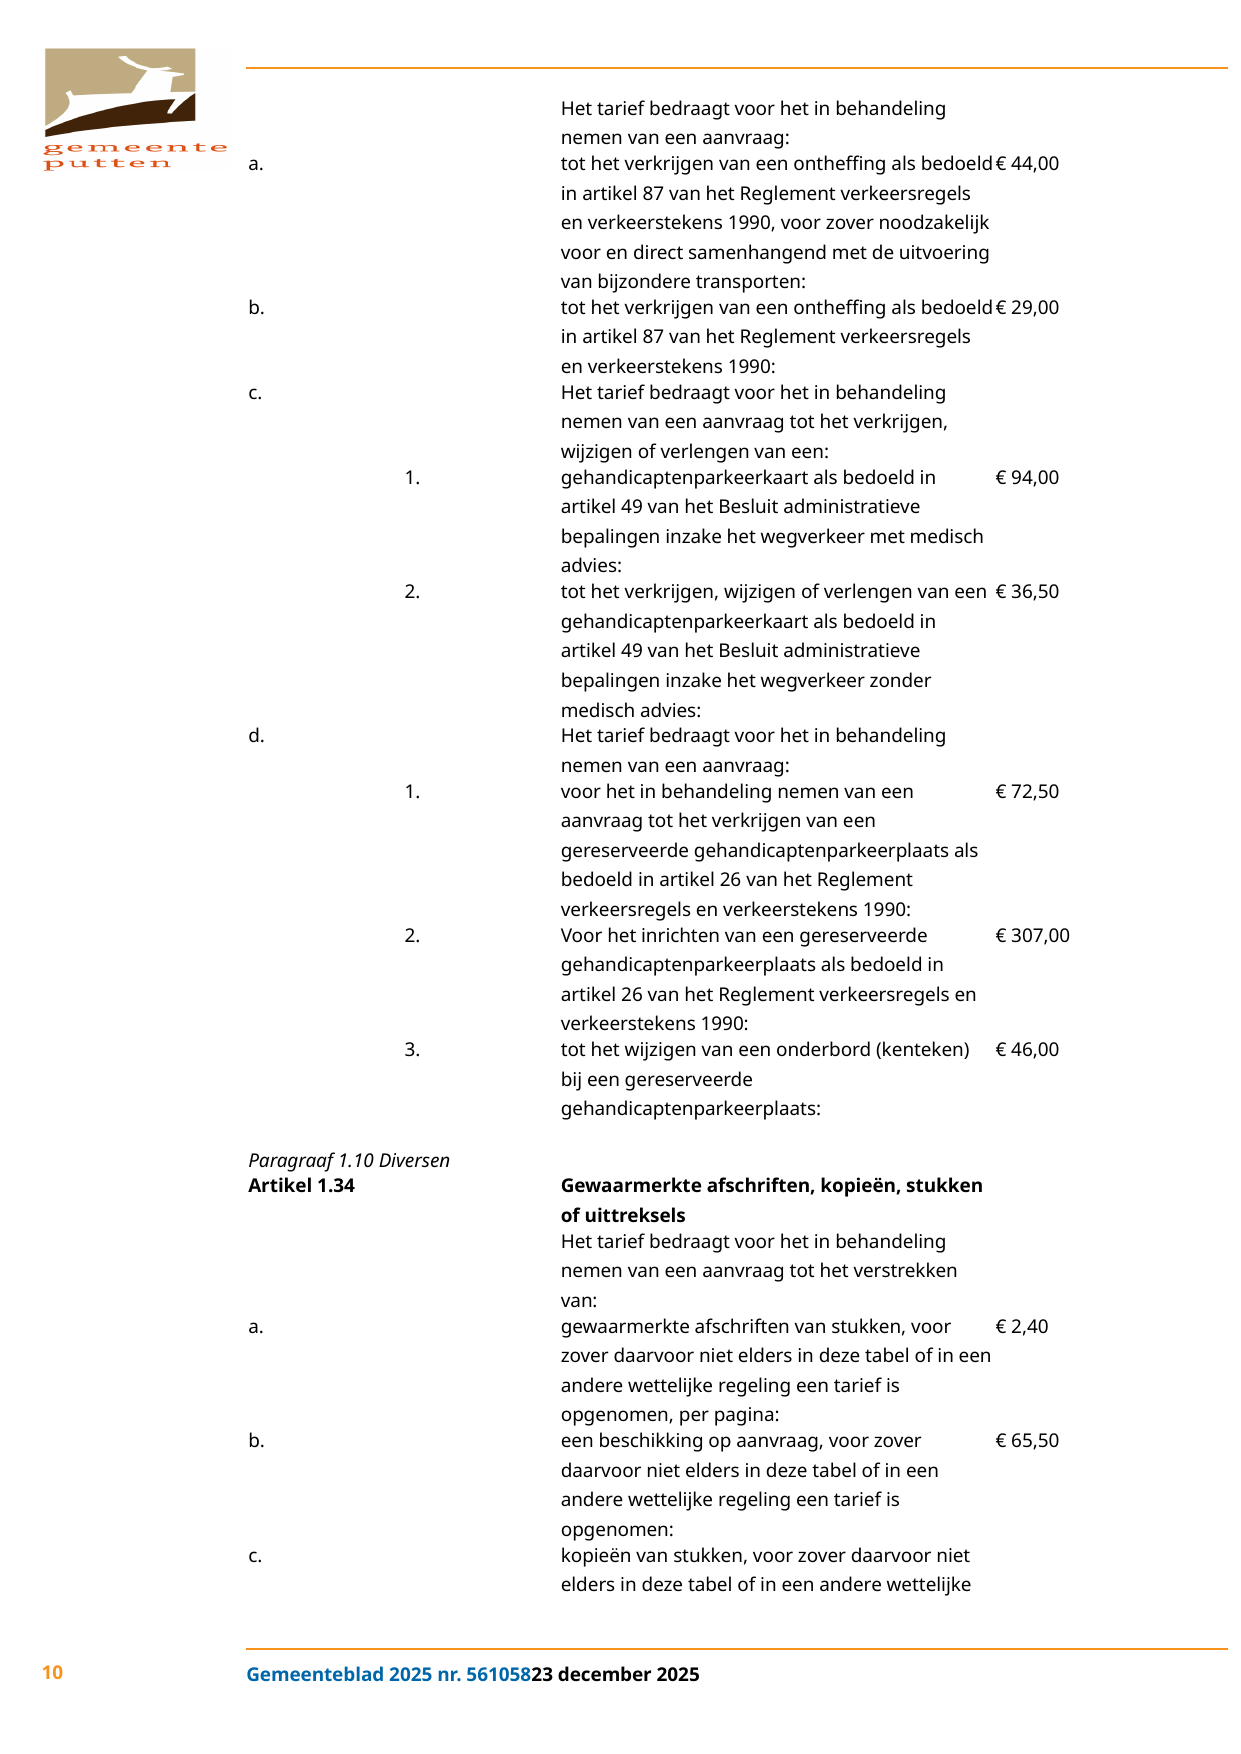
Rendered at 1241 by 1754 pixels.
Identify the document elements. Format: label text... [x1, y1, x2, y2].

table_cell a. [248, 1313, 404, 1427]
table_cell 2. [404, 579, 561, 722]
table_cell [248, 579, 404, 722]
table_cell € 94,00 [995, 464, 1152, 578]
table_cell [404, 1428, 561, 1542]
table_cell tot het verkrijgen, wijzigen of verlengen van een gehandicaptenparkeerkaart als bedoeld in artikel 49 van het Besluit administratieve bepalingen inzake het wegverkeer zonder medisch advies: [561, 579, 995, 722]
table_cell [404, 1542, 561, 1597]
table_cell [995, 1173, 1152, 1228]
table_cell € 36,50 [995, 579, 1152, 722]
table_cell tot het wijzigen van een onderbord (kenteken) bij een gereserveerde gehandicaptenparkeerplaats: [561, 1036, 995, 1121]
table_cell tot het verkrijgen van een ontheffing als bedoeld in artikel 87 van het Reglement verkeersregels en verkeerstekens 1990: [561, 294, 995, 379]
table_cell Voor het inrichten van een gereserveerde gehandicaptenparkeerplaats als bedoeld in artikel 26 van het Reglement verkeersregels en verkeerstekens 1990: [561, 922, 995, 1036]
table_cell 2. [404, 922, 561, 1036]
table_cell [248, 1121, 1152, 1147]
table_cell tot het verkrijgen van een ontheffing als bedoeld in artikel 87 van het Reglement verkeersregels en verkeerstekens 1990, voor zover noodzakelijk voor en direct samenhangend met de uitvoering van bijzondere transporten: [561, 150, 995, 294]
table_cell kopieën van stukken, voor zover daarvoor niet elders in deze tabel of in een andere wettelijke [561, 1542, 995, 1597]
table_cell € 2,40 [995, 1313, 1152, 1427]
table_cell [404, 1313, 561, 1427]
table_cell [404, 723, 561, 778]
table_cell € 29,00 [995, 294, 1152, 379]
table_cell b. [248, 1428, 404, 1542]
table_cell [248, 922, 404, 1036]
table_cell 3. [404, 1036, 561, 1121]
table_cell Het tarief bedraagt voor het in behandeling nemen van een aanvraag tot het verstrekken van: [561, 1228, 995, 1313]
table_cell Het tarief bedraagt voor het in behandeling nemen van een aanvraag: [561, 723, 995, 778]
table_cell 1. [404, 464, 561, 578]
table_cell Gewaarmerkte afschriften, kopieën, stukken of uittreksels [561, 1173, 995, 1228]
table_cell a. [248, 150, 404, 294]
table_cell € 307,00 [995, 922, 1152, 1036]
table_cell € 65,50 [995, 1428, 1152, 1542]
table_cell b. [248, 294, 404, 379]
picture [41, 47, 231, 172]
table_cell Het tarief bedraagt voor het in behandeling nemen van een aanvraag: [561, 95, 995, 150]
table_cell [248, 778, 404, 922]
table_cell [404, 294, 561, 379]
table_cell gewaarmerkte afschriften van stukken, voor zover daarvoor niet elders in deze tabel of in een andere wettelijke regeling een tarief is opgenomen, per pagina: [561, 1313, 995, 1427]
table_cell € 44,00 [995, 150, 1152, 294]
table_cell 1. [404, 778, 561, 922]
table_cell [248, 1228, 561, 1313]
table_cell Het tarief bedraagt voor het in behandeling nemen van een aanvraag tot het verkrijgen, wijzigen of verlengen van een: [561, 379, 995, 464]
table_cell d. [248, 723, 404, 778]
table_cell [404, 150, 561, 294]
table_cell een beschikking op aanvraag, voor zover daarvoor niet elders in deze tabel of in een andere wettelijke regeling een tarief is opgenomen: [561, 1428, 995, 1542]
table_cell [248, 464, 404, 578]
table_cell c. [248, 1542, 404, 1597]
table_cell [995, 1228, 1152, 1313]
table_cell [404, 379, 561, 464]
table_cell [248, 95, 561, 150]
table_cell gehandicaptenparkeerkaart als bedoeld in artikel 49 van het Besluit administratieve bepalingen inzake het wegverkeer met medisch advies: [561, 464, 995, 578]
table_cell € 72,50 [995, 778, 1152, 922]
table_cell c. [248, 379, 404, 464]
table_cell [995, 723, 1152, 778]
table_cell voor het in behandeling nemen van een aanvraag tot het verkrijgen van een gereserveerde gehandicaptenparkeerplaats als bedoeld in artikel 26 van het Reglement verkeersregels en verkeerstekens 1990: [561, 778, 995, 922]
table_cell [995, 379, 1152, 464]
table_cell Paragraaf 1.10 Diversen [248, 1147, 1152, 1173]
table_cell € 46,00 [995, 1036, 1152, 1121]
table_cell [248, 1036, 404, 1121]
table_cell [995, 1542, 1152, 1597]
table_cell [995, 95, 1152, 150]
table_cell Artikel 1.34 [248, 1173, 561, 1228]
